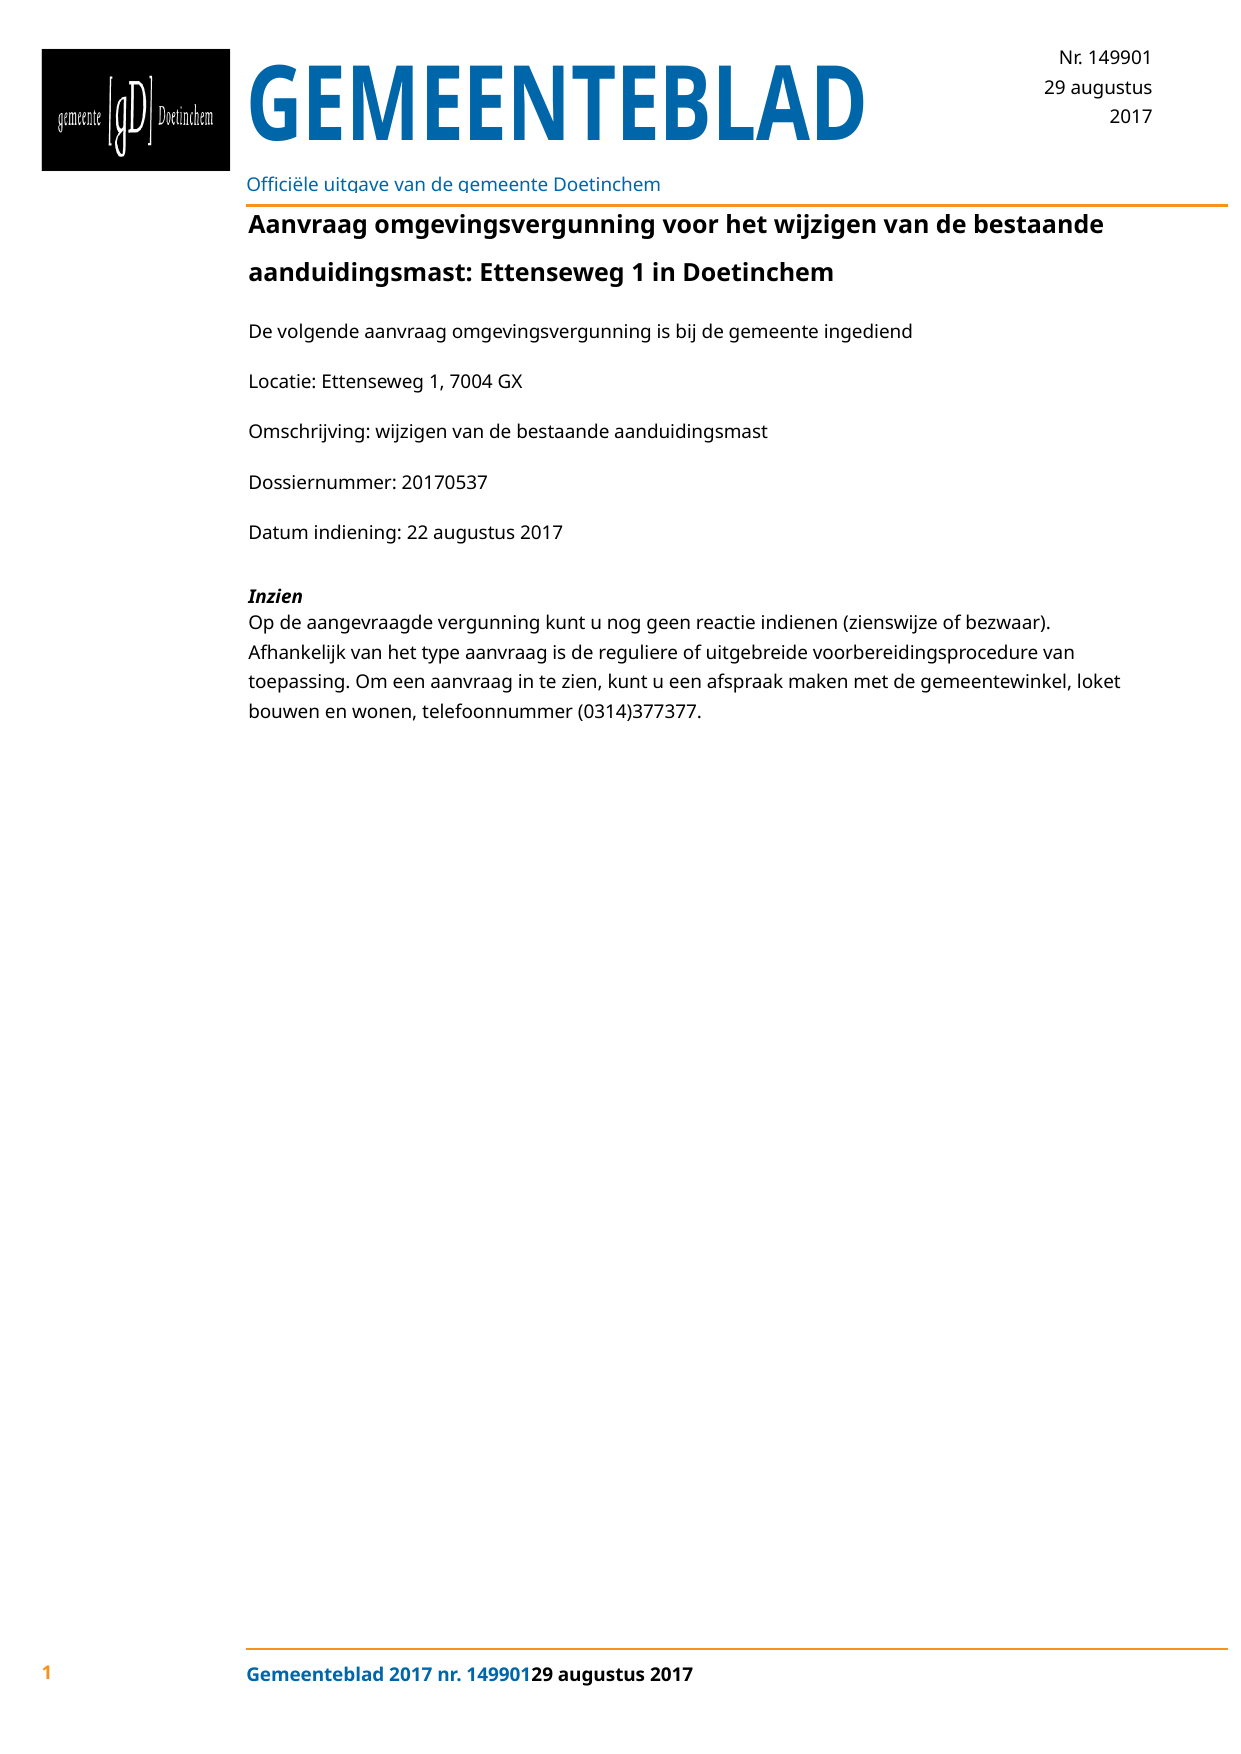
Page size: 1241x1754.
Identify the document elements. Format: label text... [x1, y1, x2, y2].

text De volgende aanvraag omgevingsvergunning is bij de gemeente ingediend [248, 318, 1152, 344]
text Datum indiening: 22 augustus 2017 [248, 519, 1152, 545]
text Dossiernummer: 20170537 [248, 469, 1152, 495]
text Aanvraag omgevingsvergunning voor het wijzigen van de bestaande aanduidingsmast: Ettenseweg 1 in Doetinchem [248, 207, 1152, 288]
text Locatie: Ettenseweg 1, 7004 GX [248, 368, 1152, 394]
picture [41, 47, 231, 172]
text Omschrijving: wijzigen van de bestaande aanduidingsmast [248, 419, 1152, 444]
text Inzien [248, 583, 1152, 609]
text Op de aangevraagde vergunning kunt u nog geen reactie indienen (zienswijze of bezwaar). Afhankelijk van het type aanvraag is de reguliere of uitgebreide voorbereidingsprocedure van toepassing. Om een aanvraag in te zien, kunt u een afspraak maken met de gemeentewinkel, loket bouwen en wonen, telefoonnummer (0314)377377. [248, 609, 1152, 724]
